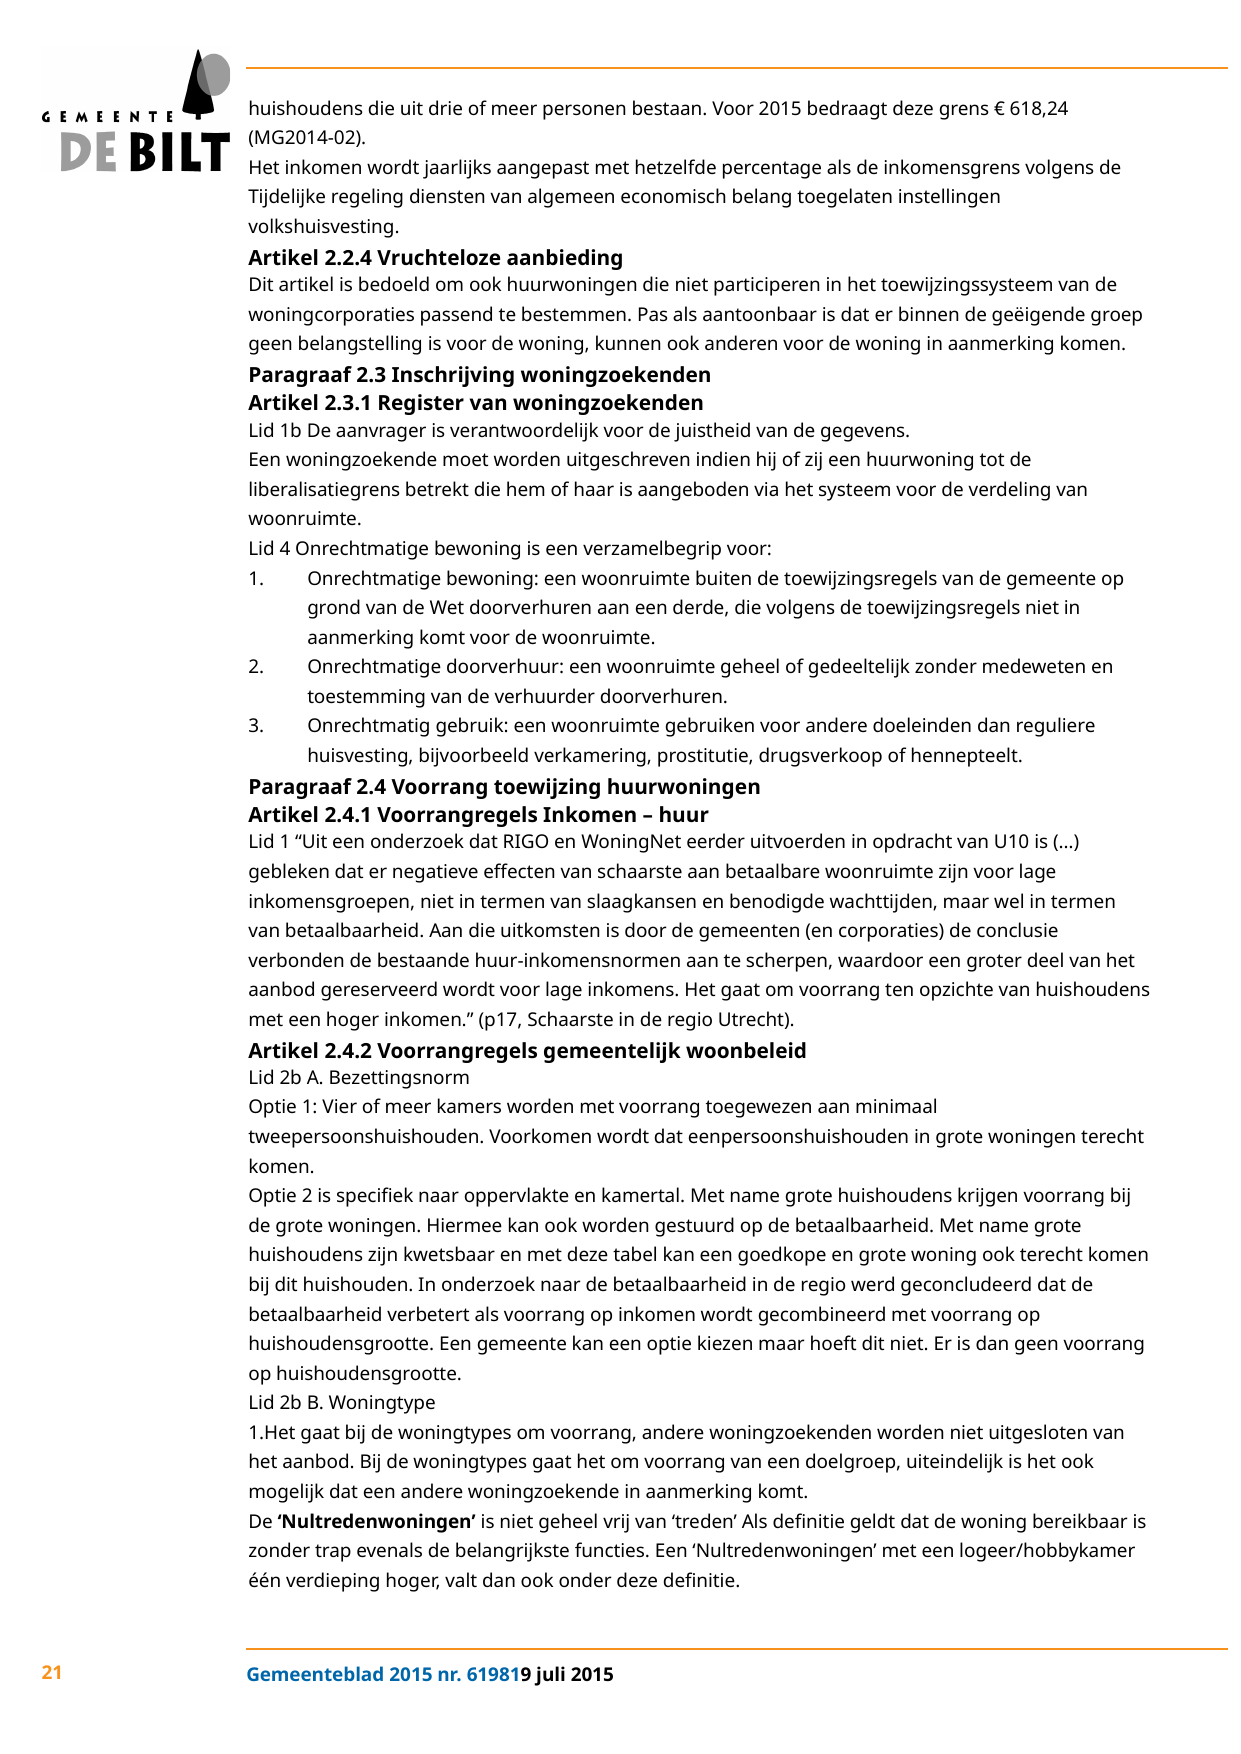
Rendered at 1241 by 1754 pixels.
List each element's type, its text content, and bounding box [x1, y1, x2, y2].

text Artikel 2.4.2 Voorrangregels gemeentelijk woonbeleid [248, 1036, 1152, 1064]
list Onrechtmatig gebruik: een woonruimte gebruiken voor andere doeleinden dan reguliere huisvesting, bijvoorbeeld verkamering, prostitutie, drugsverkoop of hennepteelt. [248, 713, 1152, 768]
text Artikel 2.4.1 Voorrangregels Inkomen – huur [248, 800, 1152, 829]
text Paragraaf 2.4 Voorrang toewijzing huurwoningen [248, 772, 1152, 800]
list Onrechtmatige bewoning: een woonruimte buiten de toewijzingsregels van de gemeente op grond van de Wet doorverhuren aan een derde, die volgens de toewijzingsregels niet in aanmerking komt voor de woonruimte. [248, 565, 1152, 649]
text Lid 1 “Uit een onderzoek dat RIGO en WoningNet eerder uitvoerden in opdracht van U10 is (…) gebleken dat er negatieve effecten van schaarste aan betaalbare woonruimte zijn voor lage inkomensgroepen, niet in termen van slaagkansen en benodigde wachttijden, maar wel in termen van betaalbaarheid. Aan die uitkomsten is door de gemeenten (en corporaties) de conclusie verbonden de bestaande huur-inkomensnormen aan te scherpen, waardoor een groter deel van het aanbod gereserveerd wordt voor lage inkomens. Het gaat om voorrang ten opzichte van huishoudens met een hoger inkomen.” (p17, Schaarste in de regio Utrecht). [248, 829, 1152, 1032]
text Artikel 2.3.1 Register van woningzoekenden [248, 388, 1152, 417]
text Lid 1b De aanvrager is verantwoordelijk voor de juistheid van de gegevens. [248, 417, 1152, 442]
text Lid 2b A. Bezettingsnorm [248, 1064, 1152, 1090]
text Een woningzoekende moet worden uitgeschreven indien hij of zij een huurwoning tot de liberalisatiegrens betrekt die hem of haar is aangeboden via het systeem voor de verdeling van woonruimte. [248, 446, 1152, 531]
text Optie 2 is specifiek naar oppervlakte en kamertal. Met name grote huishoudens krijgen voorrang bij de grote woningen. Hiermee kan ook worden gestuurd op de betaalbaarheid. Met name grote huishoudens zijn kwetsbaar en met deze tabel kan een goedkope en grote woning ook terecht komen bij dit huishouden. In onderzoek naar de betaalbaarheid in de regio werd geconcludeerd dat de betaalbaarheid verbetert als voorrang op inkomen wordt gecombineerd met voorrang op huishoudensgrootte. Een gemeente kan een optie kiezen maar hoeft dit niet. Er is dan geen voorrang op huishoudensgrootte. [248, 1182, 1152, 1386]
text Lid 4 Onrechtmatige bewoning is een verzamelbegrip voor: [248, 535, 1152, 561]
text De ‘Nultredenwoningen’ is niet geheel vrij van ‘treden’ Als definitie geldt dat de woning bereikbaar is zonder trap evenals de belangrijkste functies. Een ‘Nultredenwoningen’ met een logeer/hobbykamer één verdieping hoger, valt dan ook onder deze definitie. [248, 1508, 1152, 1593]
text Lid 2b B. Woningtype [248, 1389, 1152, 1415]
text Optie 1: Vier of meer kamers worden met voorrang toegewezen aan minimaal tweepersoonshuishouden. Voorkomen wordt dat eenpersoonshuishouden in grote woningen terecht komen. [248, 1094, 1152, 1179]
picture [41, 47, 231, 172]
list Onrechtmatige doorverhuur: een woonruimte geheel of gedeeltelijk zonder medeweten en toestemming van de verhuurder doorverhuren. [248, 653, 1152, 709]
text Artikel 2.2.4 Vruchteloze aanbieding [248, 243, 1152, 271]
text Paragraaf 2.3 Inschrijving woningzoekenden [248, 360, 1152, 388]
text huishoudens die uit drie of meer personen bestaan. Voor 2015 bedraagt deze grens € 618,24 (MG2014-02). [248, 95, 1152, 150]
text Dit artikel is bedoeld om ook huurwoningen die niet participeren in het toewijzingssysteem van de woningcorporaties passend te bestemmen. Pas als aantoonbaar is dat er binnen de geëigende groep geen belangstelling is voor de woning, kunnen ook anderen voor de woning in aanmerking komen. [248, 271, 1152, 356]
text 1.Het gaat bij de woningtypes om voorrang, andere woningzoekenden worden niet uitgesloten van het aanbod. Bij de woningtypes gaat het om voorrang van een doelgroep, uiteindelijk is het ook mogelijk dat een andere woningzoekende in aanmerking komt. [248, 1419, 1152, 1504]
text Het inkomen wordt jaarlijks aangepast met hetzelfde percentage als de inkomensgrens volgens de Tijdelijke regeling diensten van algemeen economisch belang toegelaten instellingen volkshuisvesting. [248, 154, 1152, 239]
